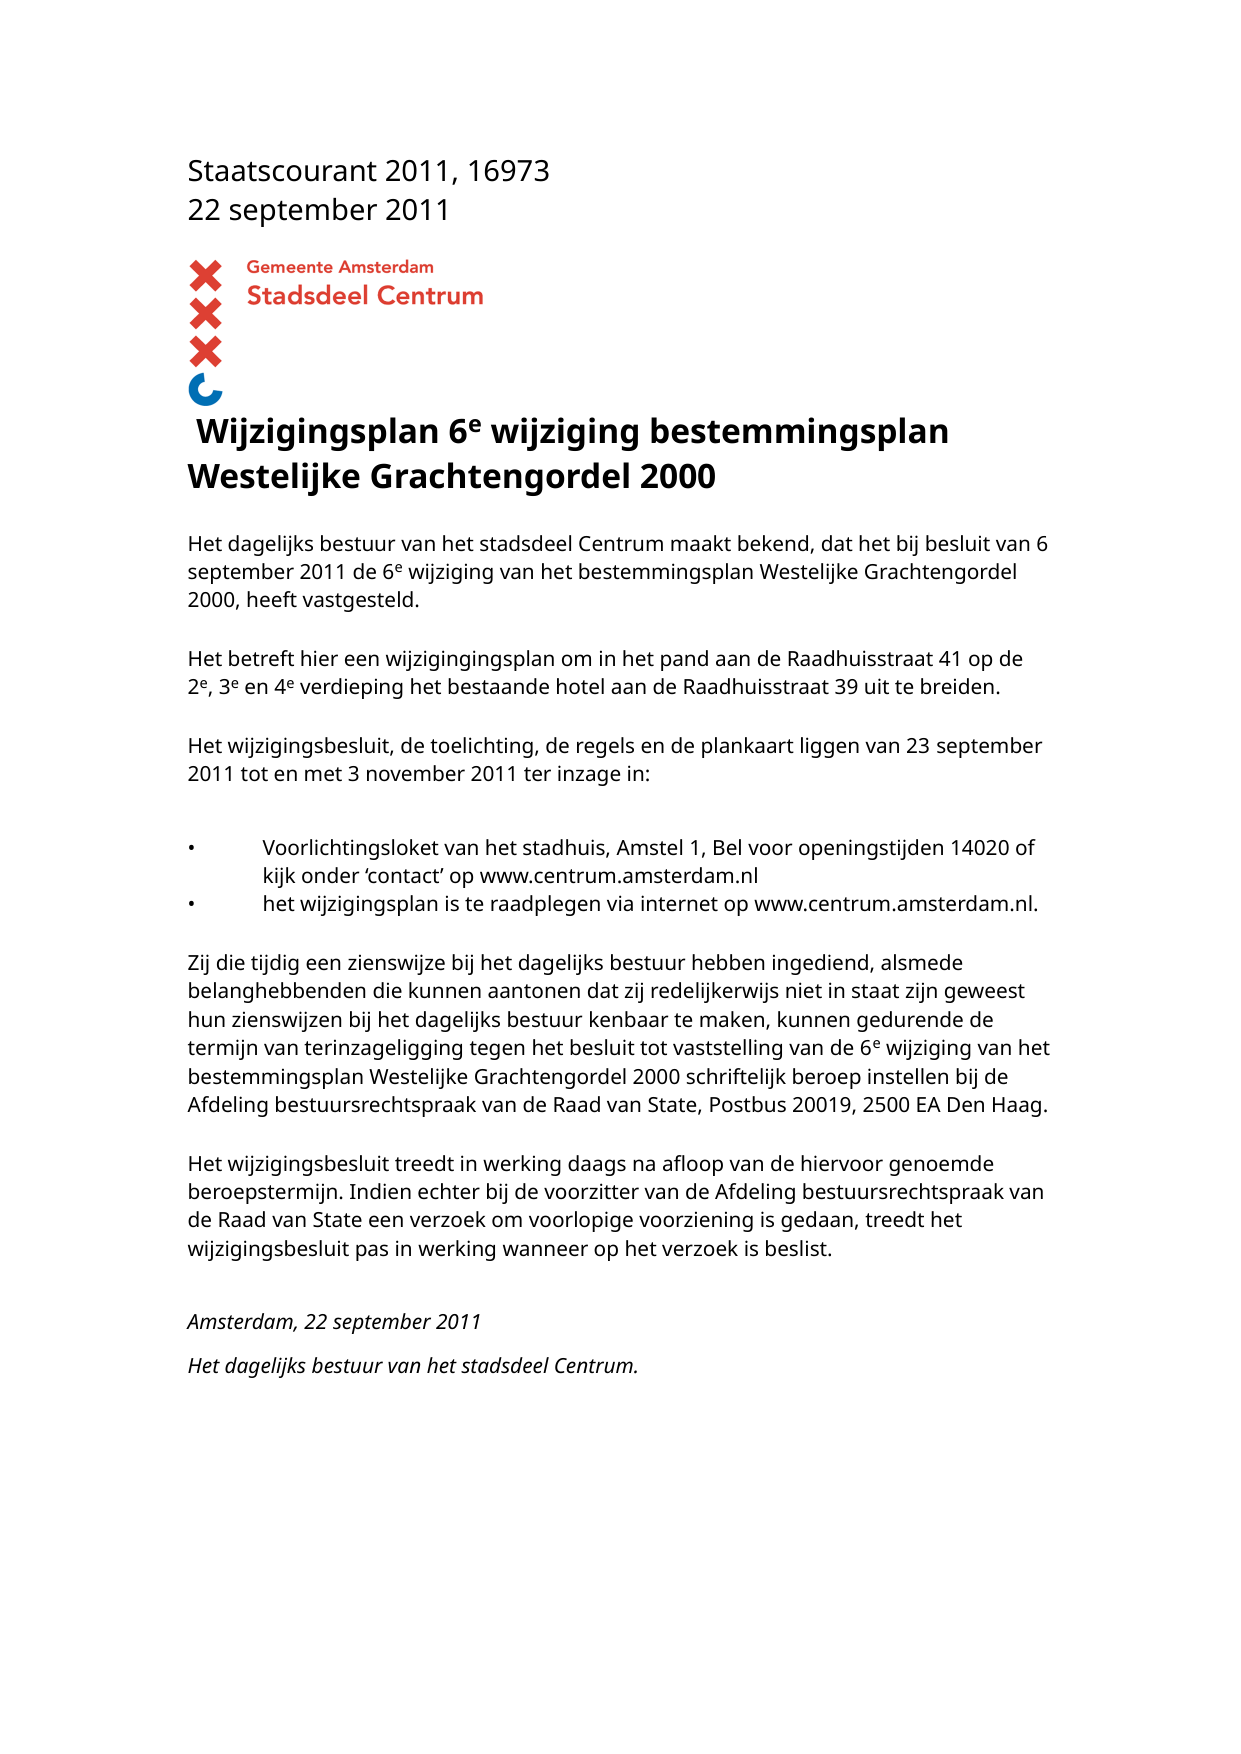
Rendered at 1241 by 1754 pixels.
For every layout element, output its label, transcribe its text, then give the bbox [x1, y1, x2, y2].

list het wijzigingsplan is te raadplegen via internet op www.centrum.amsterdam.nl. [187, 889, 1053, 918]
text Het dagelijks bestuur van het stadsdeel Centrum maakt bekend, dat het bij besluit van 6 september 2011 de 6e wijziging van het bestemmingsplan Westelijke Grachtengordel 2000, heeft vastgesteld. [187, 529, 1053, 614]
text Het dagelijks bestuur van het stadsdeel Centrum. [187, 1351, 1053, 1379]
text Het wijzigingsbesluit, de toelichting, de regels en de plankaart liggen van 23 september 2011 tot en met 3 november 2011 ter inzage in: [187, 731, 1053, 788]
text Het betreft hier een wijzigingingsplan om in het pand aan de Raadhuisstraat 41 op de 2e, 3e en 4e verdieping het bestaande hotel aan de Raadhuisstraat 39 uit te breiden. [187, 644, 1053, 701]
text Staatscourant 2011, 16973 [187, 150, 1053, 190]
subtitle Wijzigingsplan 6e wijziging bestemmingsplan Westelijke Grachtengordel 2000 [187, 271, 1053, 499]
text Zij die tijdig een zienswijze bij het dagelijks bestuur hebben ingediend, alsmede belanghebbenden die kunnen aantonen dat zij redelijkerwijs niet in staat zijn geweest hun zienswijzen bij het dagelijks bestuur kenbaar te maken, kunnen gedurende de termijn van terinzageligging tegen het besluit tot vaststelling van de 6e wijziging van het bestemmingsplan Westelijke Grachtengordel 2000 schriftelijk beroep instellen bij de Afdeling bestuursrechtspraak van de Raad van State, Postbus 20019, 2500 EA Den Haag. [187, 948, 1053, 1119]
text Het wijzigingsbesluit treedt in werking daags na afloop van de hiervoor genoemde beroepstermijn. Indien echter bij de voorzitter van de Afdeling bestuursrechtspraak van de Raad van State een verzoek om voorlopige voorziening is gedaan, treedt het wijzigingsbesluit pas in werking wanneer op het verzoek is beslist. [187, 1149, 1053, 1262]
picture [187, 258, 484, 408]
list Voorlichtingsloket van het stadhuis, Amstel 1, Bel voor openingstijden 14020 of kijk onder ‘contact’ op www.centrum.amsterdam.nl [187, 833, 1053, 889]
text Amsterdam, 22 september 2011 [187, 1307, 1053, 1336]
text 22 september 2011 [187, 190, 1053, 229]
